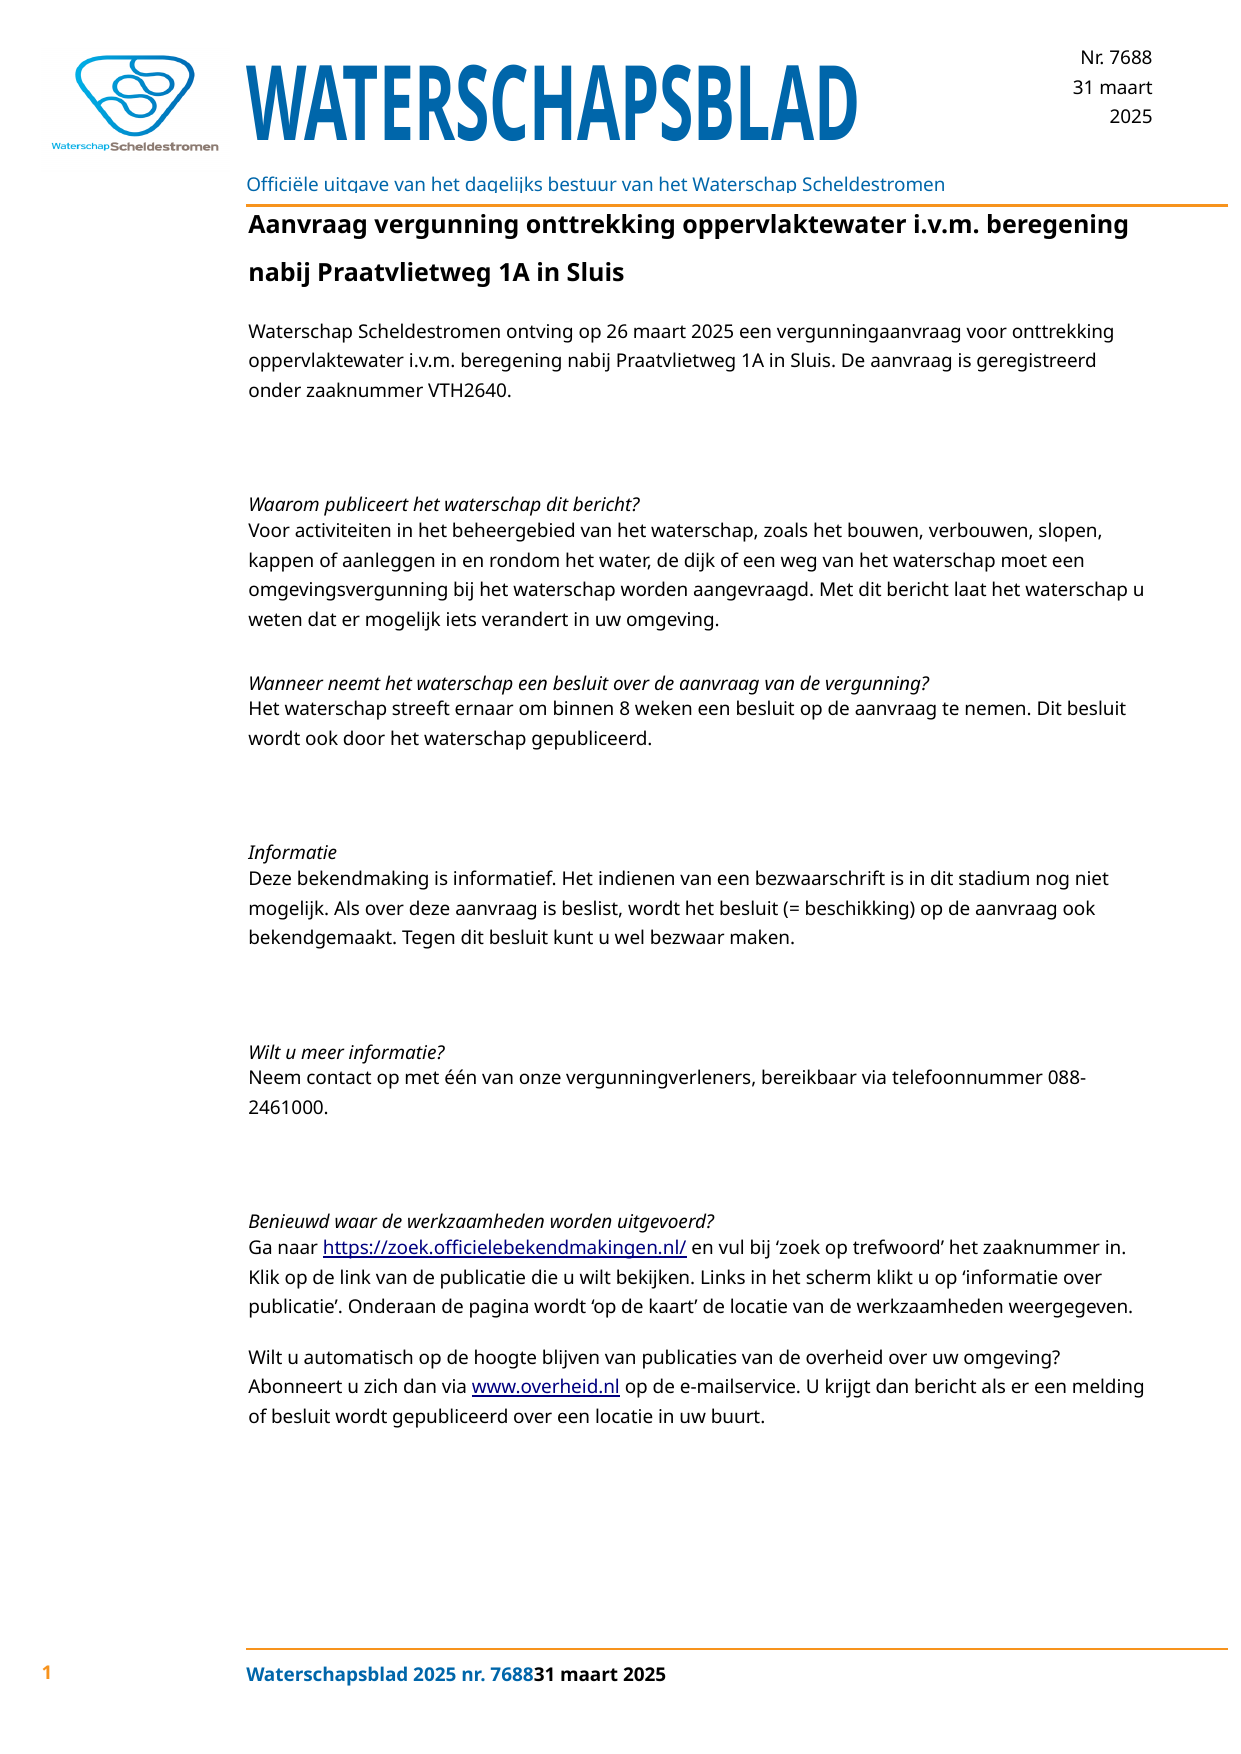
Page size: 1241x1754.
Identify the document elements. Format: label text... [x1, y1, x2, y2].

text Ga naar https://zoek.officielebekendmakingen.nl/ en vul bij ‘zoek op trefwoord’ het zaaknummer in. Klik op de link van de publicatie die u wilt bekijken. Links in het scherm klikt u op ‘informatie over publicatie’. Onderaan de pagina wordt ‘op de kaart’ de locatie van de werkzaamheden weergegeven. [248, 1234, 1152, 1319]
text Het waterschap streeft ernaar om binnen 8 weken een besluit op de aanvraag te nemen. Dit besluit wordt ook door het waterschap gepubliceerd. [248, 696, 1152, 751]
text Wilt u automatisch op de hoogte blijven van publicaties van de overheid over uw omgeving? Abonneert u zich dan via www.overheid.nl op de e-mailservice. U krijgt dan bericht als er een melding of besluit wordt gepubliceerd over een locatie in uw buurt. [248, 1344, 1152, 1429]
text Waterschap Scheldestromen ontving op 26 maart 2025 een vergunningaanvraag voor onttrekking oppervlaktewater i.v.m. beregening nabij Praatvlietweg 1A in Sluis. De aanvraag is geregistreerd onder zaaknummer VTH2640. [248, 318, 1152, 403]
text Neem contact op met één van onze vergunningverleners, bereikbaar via telefoonnummer 088-2461000. [248, 1064, 1152, 1120]
picture [41, 47, 231, 172]
text Informatie [248, 839, 1152, 865]
text Wilt u meer informatie? [248, 1039, 1152, 1064]
text Deze bekendmaking is informatief. Het indienen van een bezwaarschrift is in dit stadium nog niet mogelijk. Als over deze aanvraag is beslist, wordt het besluit (= beschikking) op de aanvraag ook bekendgemaakt. Tegen dit besluit kunt u wel bezwaar maken. [248, 865, 1152, 950]
text Aanvraag vergunning onttrekking oppervlaktewater i.v.m. beregening nabij Praatvlietweg 1A in Sluis [248, 207, 1152, 288]
text Benieuwd waar de werkzaamheden worden uitgevoerd? [248, 1208, 1152, 1234]
text Wanneer neemt het waterschap een besluit over de aanvraag van de vergunning? [248, 670, 1152, 696]
text Waarom publiceert het waterschap dit bericht? [248, 491, 1152, 517]
text Voor activiteiten in het beheergebied van het waterschap, zoals het bouwen, verbouwen, slopen, kappen of aanleggen in en rondom het water, de dijk of een weg van het waterschap moet een omgevingsvergunning bij het waterschap worden aangevraagd. Met dit bericht laat het waterschap u weten dat er mogelijk iets verandert in uw omgeving. [248, 517, 1152, 632]
